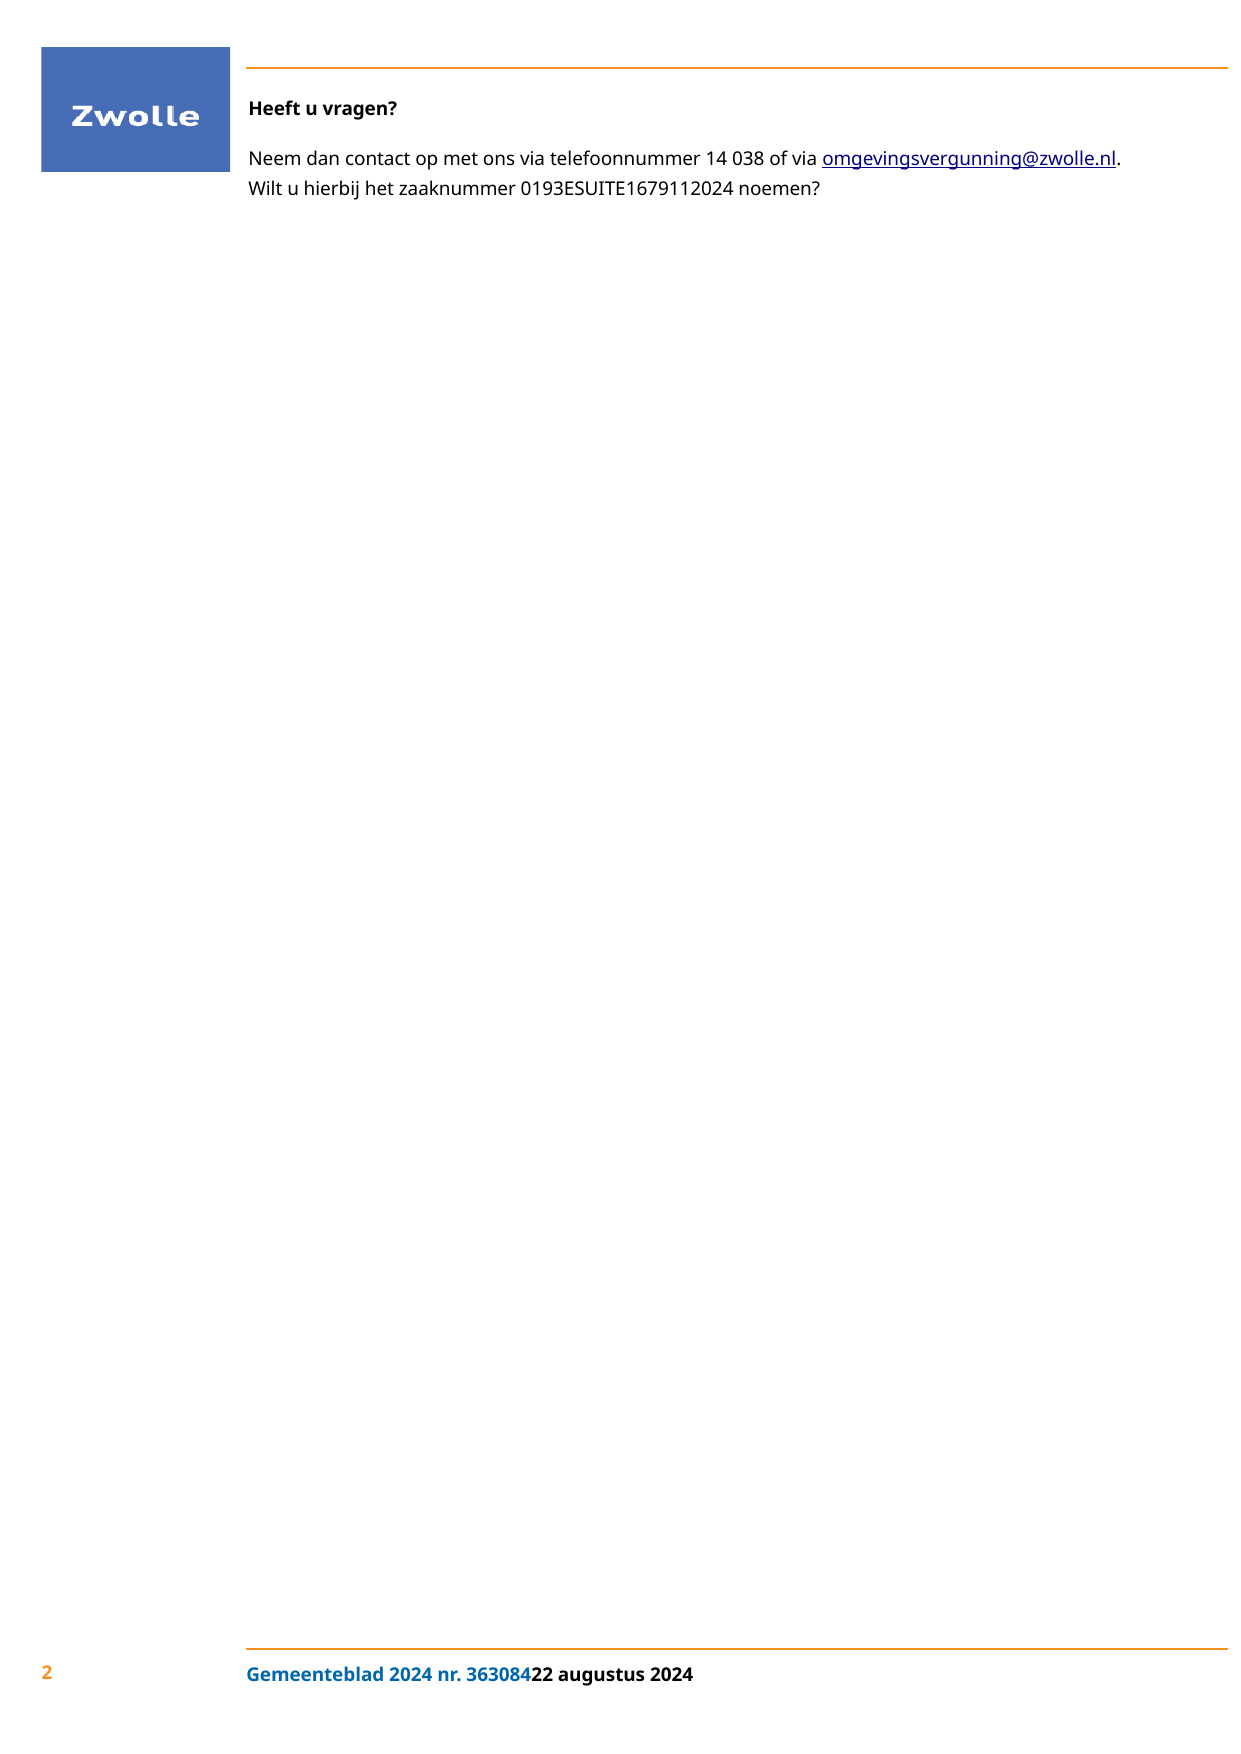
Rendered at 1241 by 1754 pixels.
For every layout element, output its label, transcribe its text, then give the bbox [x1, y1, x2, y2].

text Heeft u vragen? [248, 95, 1152, 121]
picture [41, 47, 231, 172]
text Neem dan contact op met ons via telefoonnummer 14 038 of via omgevingsvergunning@zwolle.nl. Wilt u hierbij het zaaknummer 0193ESUITE1679112024 noemen? [248, 145, 1152, 201]
